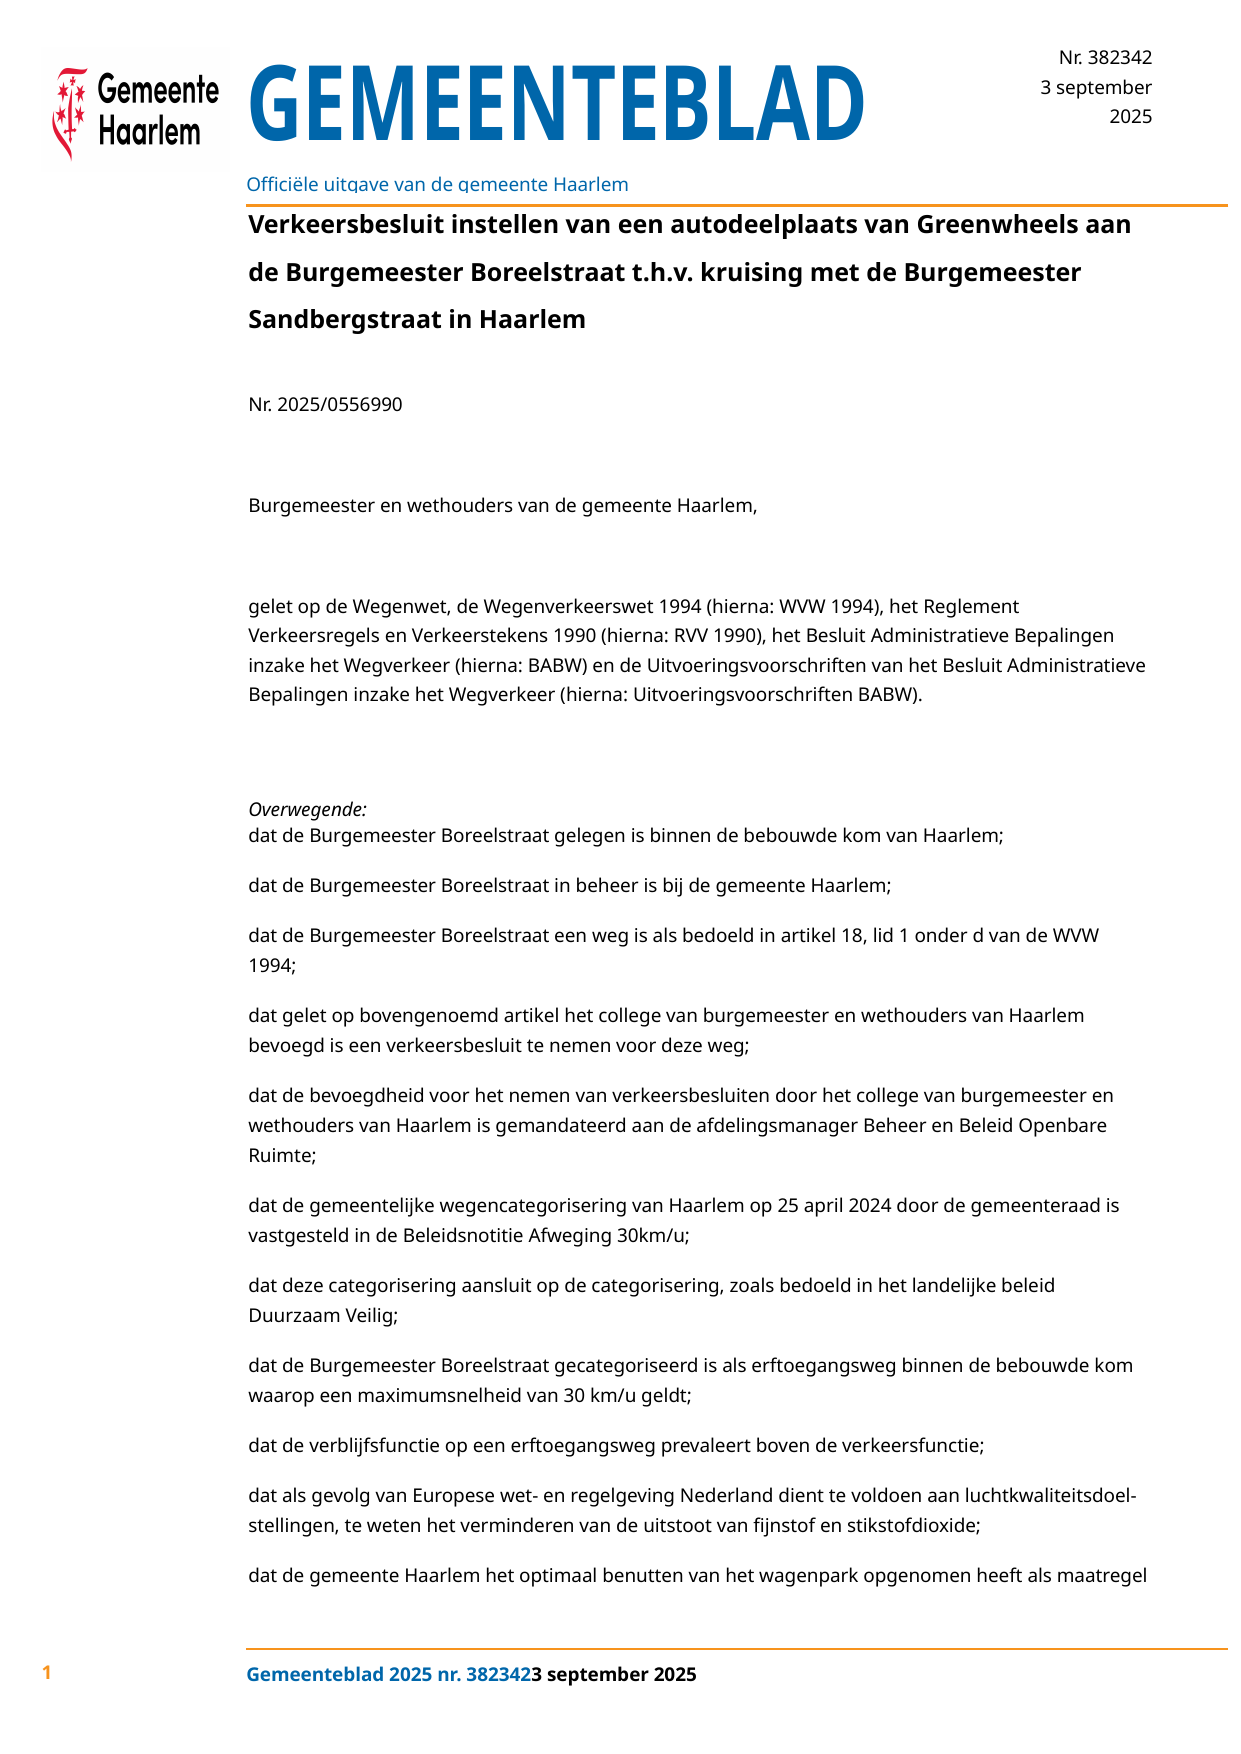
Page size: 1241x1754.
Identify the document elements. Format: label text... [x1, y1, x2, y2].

text dat de gemeentelijke wegencategorisering van Haarlem op 25 april 2024 door de gemeenteraad is vastgesteld in de Beleidsnotitie Afweging 30km/u; [248, 1192, 1152, 1247]
text Overwegende: [248, 796, 1152, 822]
text dat de Burgemeester Boreelstraat een weg is als bedoeld in artikel 18, lid 1 onder d van de WVW 1994; [248, 923, 1152, 978]
text dat de Burgemeester Boreelstraat gelegen is binnen de bebouwde kom van Haarlem; [248, 822, 1152, 847]
text dat de gemeente Haarlem het optimaal benutten van het wagenpark opgenomen heeft als maatregel [248, 1563, 1152, 1588]
picture [41, 47, 231, 172]
text Nr. 2025/0556990 [248, 391, 1152, 417]
text gelet op de Wegenwet, de Wegenverkeerswet 1994 (hierna: WVW 1994), het Reglement Verkeersregels en Verkeerstekens 1990 (hierna: RVV 1990), het Besluit Administratieve Bepalingen inzake het Wegverkeer (hierna: BABW) en de Uitvoeringsvoorschriften van het Besluit Administratieve Bepalingen inzake het Wegverkeer (hierna: Uitvoeringsvoorschriften BABW). [248, 593, 1152, 707]
text dat de Burgemeester Boreelstraat gecategoriseerd is als erftoegangsweg binnen de bebouwde kom waarop een maximumsnelheid van 30 km/u geldt; [248, 1352, 1152, 1407]
text dat als gevolg van Europese wet- en regelgeving Nederland dient te voldoen aan luchtkwaliteitsdoel-stellingen, te weten het verminderen van de uitstoot van fijnstof en stikstofdioxide; [248, 1483, 1152, 1538]
text dat de verblijfsfunctie op een erftoegangsweg prevaleert boven de verkeersfunctie; [248, 1432, 1152, 1458]
text Verkeersbesluit instellen van een autodeelplaats van Greenwheels aan de Burgemeester Boreelstraat t.h.v. kruising met de Burgemeester Sandbergstraat in Haarlem [248, 207, 1152, 336]
text dat de bevoegdheid voor het nemen van verkeersbesluiten door het college van burgemeester en wethouders van Haarlem is gemandateerd aan de afdelingsmanager Beheer en Beleid Openbare Ruimte; [248, 1083, 1152, 1167]
text dat deze categorisering aansluit op de categorisering, zoals bedoeld in het landelijke beleid Duurzaam Veilig; [248, 1272, 1152, 1327]
text dat gelet op bovengenoemd artikel het college van burgemeester en wethouders van Haarlem bevoegd is een verkeersbesluit te nemen voor deze weg; [248, 1003, 1152, 1058]
text dat de Burgemeester Boreelstraat in beheer is bij de gemeente Haarlem; [248, 872, 1152, 898]
text Burgemeester en wethouders van de gemeente Haarlem, [248, 492, 1152, 518]
